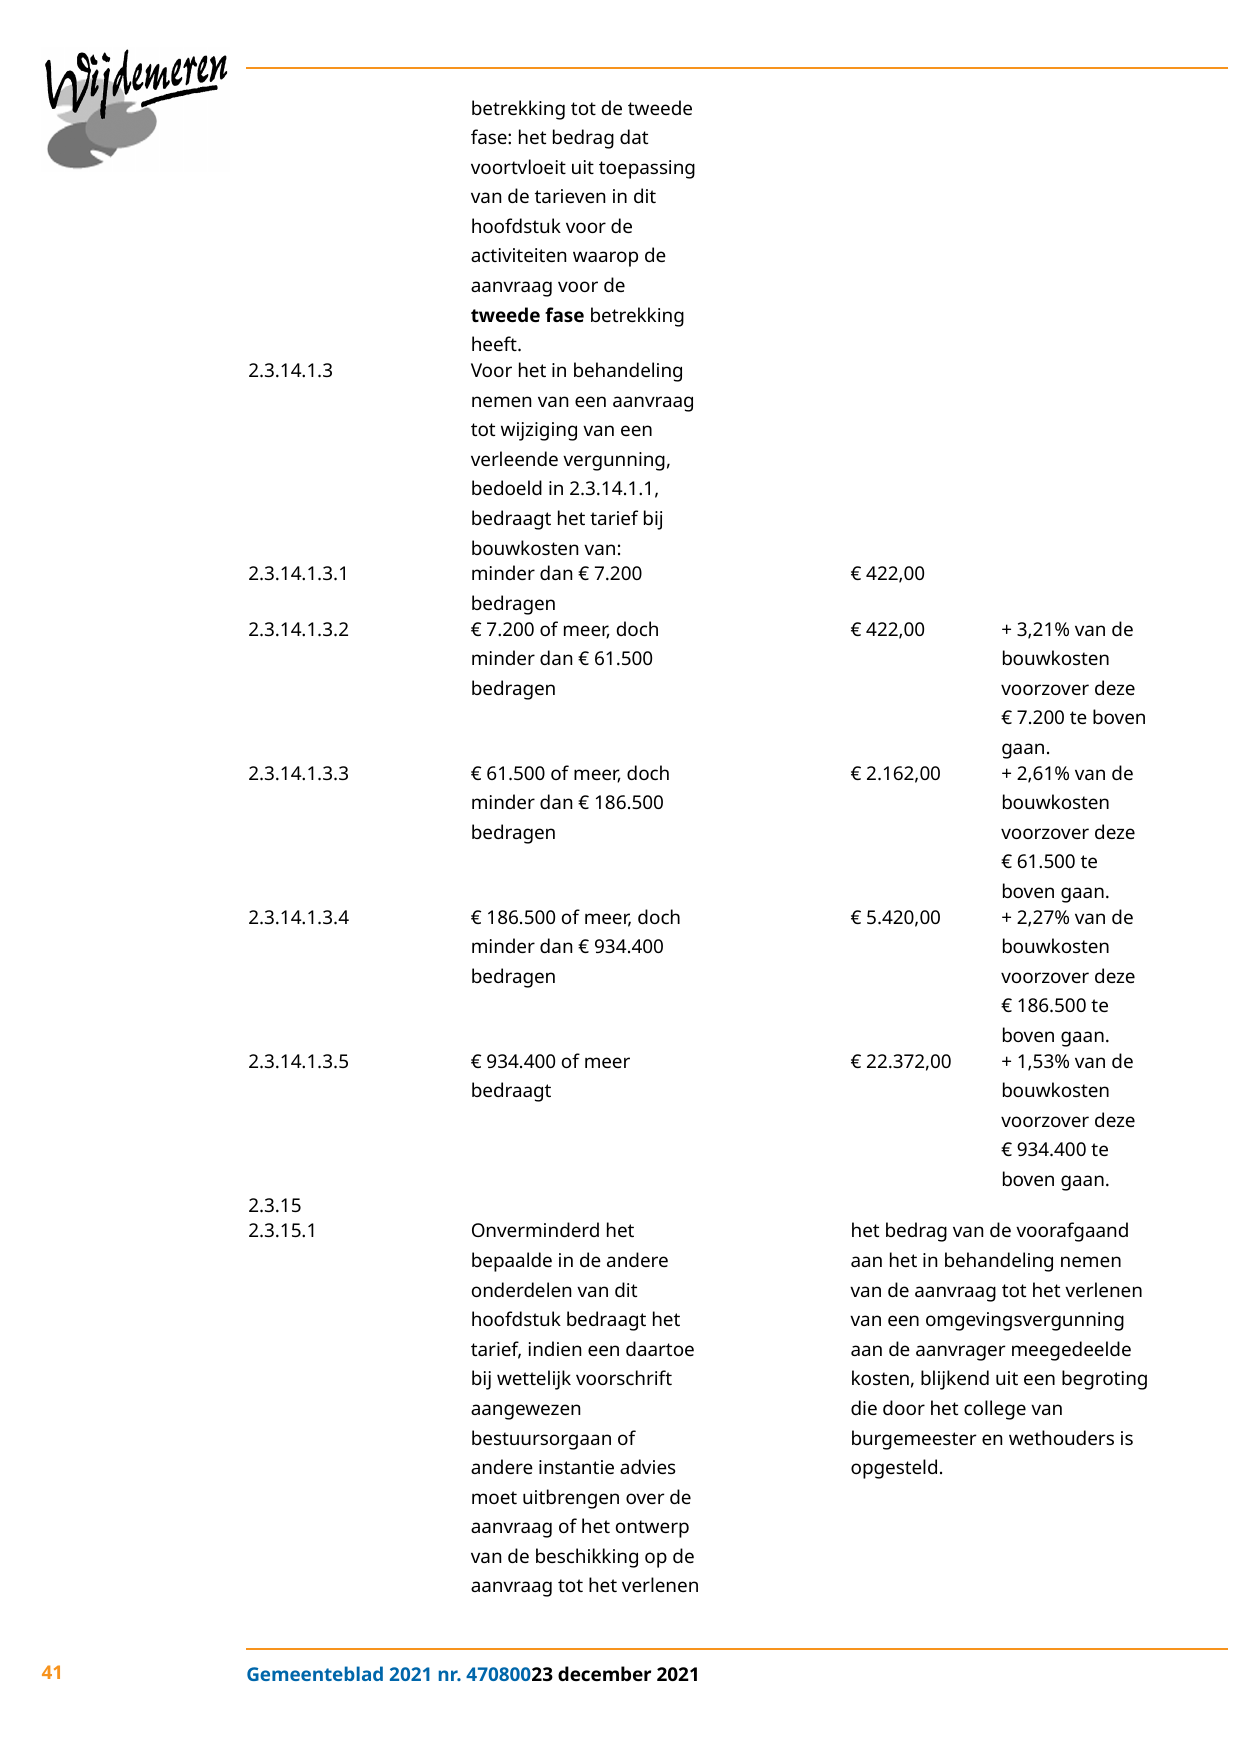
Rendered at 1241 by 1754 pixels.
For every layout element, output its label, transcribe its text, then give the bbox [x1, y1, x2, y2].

table_cell [850, 95, 1001, 357]
table_cell 2.3.15.1 [248, 1218, 471, 1598]
table_cell + 2,61% van de bouwkosten voorzover deze € 61.500 te boven gaan. [1001, 760, 1152, 904]
table_cell 2.3.14.1.3.2 [248, 616, 471, 760]
table_cell [700, 95, 850, 357]
table_cell € 422,00 [850, 560, 1001, 616]
table_cell [1001, 560, 1152, 616]
table_cell betrekking tot de tweede fase: het bedrag dat voortvloeit uit toepassing van de tarieven in dit hoofdstuk voor de activiteiten waarop de aanvraag voor de tweede fase betrekking heeft. [471, 95, 700, 357]
table_cell 2.3.14.1.3.1 [248, 560, 471, 616]
table_cell [700, 357, 850, 560]
table_cell [700, 760, 850, 904]
table_cell + 1,53% van de bouwkosten voorzover deze € 934.400 te boven gaan. [1001, 1048, 1152, 1192]
table_cell Onverminderd het bepaalde in de andere onderdelen van dit hoofdstuk bedraagt het tarief, indien een daartoe bij wettelijk voorschrift aangewezen bestuursorgaan of andere instantie advies moet uitbrengen over de aanvraag of het ontwerp van de beschikking op de aanvraag tot het verlenen [471, 1218, 700, 1598]
table_cell [700, 1218, 850, 1598]
table_cell [1001, 1192, 1152, 1218]
table_cell het bedrag van de voorafgaand aan het in behandeling nemen van de aanvraag tot het verlenen van een omgevingsvergunning aan de aanvrager meegedeelde kosten, blijkend uit een begroting die door het college van burgemeester en wethouders is opgesteld. [850, 1218, 1152, 1598]
table_cell [700, 1048, 850, 1192]
table_cell € 5.420,00 [850, 904, 1001, 1048]
table_cell minder dan € 7.200 bedragen [471, 560, 700, 616]
table_cell 2.3.15 [248, 1192, 471, 1218]
table_cell € 186.500 of meer, doch minder dan € 934.400 bedragen [471, 904, 700, 1048]
table_cell € 61.500 of meer, doch minder dan € 186.500 bedragen [471, 760, 700, 904]
table_cell [700, 904, 850, 1048]
table_cell [850, 1192, 1001, 1218]
table_cell 2.3.14.1.3.5 [248, 1048, 471, 1192]
table_cell [248, 95, 471, 357]
table_cell [700, 616, 850, 760]
table_cell 2.3.14.1.3 [248, 357, 471, 560]
table_cell € 934.400 of meer bedraagt [471, 1048, 700, 1192]
table_cell € 7.200 of meer, doch minder dan € 61.500 bedragen [471, 616, 700, 760]
table_cell € 2.162,00 [850, 760, 1001, 904]
table_cell [1001, 95, 1152, 357]
table_cell Voor het in behandeling nemen van een aanvraag tot wijziging van een verleende vergunning, bedoeld in 2.3.14.1.1, bedraagt het tarief bij bouwkosten van: [471, 357, 700, 560]
table_cell [700, 560, 850, 616]
table_cell [1001, 357, 1152, 560]
table_cell + 3,21% van de bouwkosten voorzover deze € 7.200 te boven gaan. [1001, 616, 1152, 760]
table_cell [850, 357, 1001, 560]
picture [41, 47, 231, 172]
table_cell [700, 1192, 850, 1218]
table_cell € 22.372,00 [850, 1048, 1001, 1192]
table_cell 2.3.14.1.3.4 [248, 904, 471, 1048]
table_cell 2.3.14.1.3.3 [248, 760, 471, 904]
table_cell + 2,27% van de bouwkosten voorzover deze € 186.500 te boven gaan. [1001, 904, 1152, 1048]
table_cell [471, 1192, 700, 1218]
table_cell € 422,00 [850, 616, 1001, 760]
